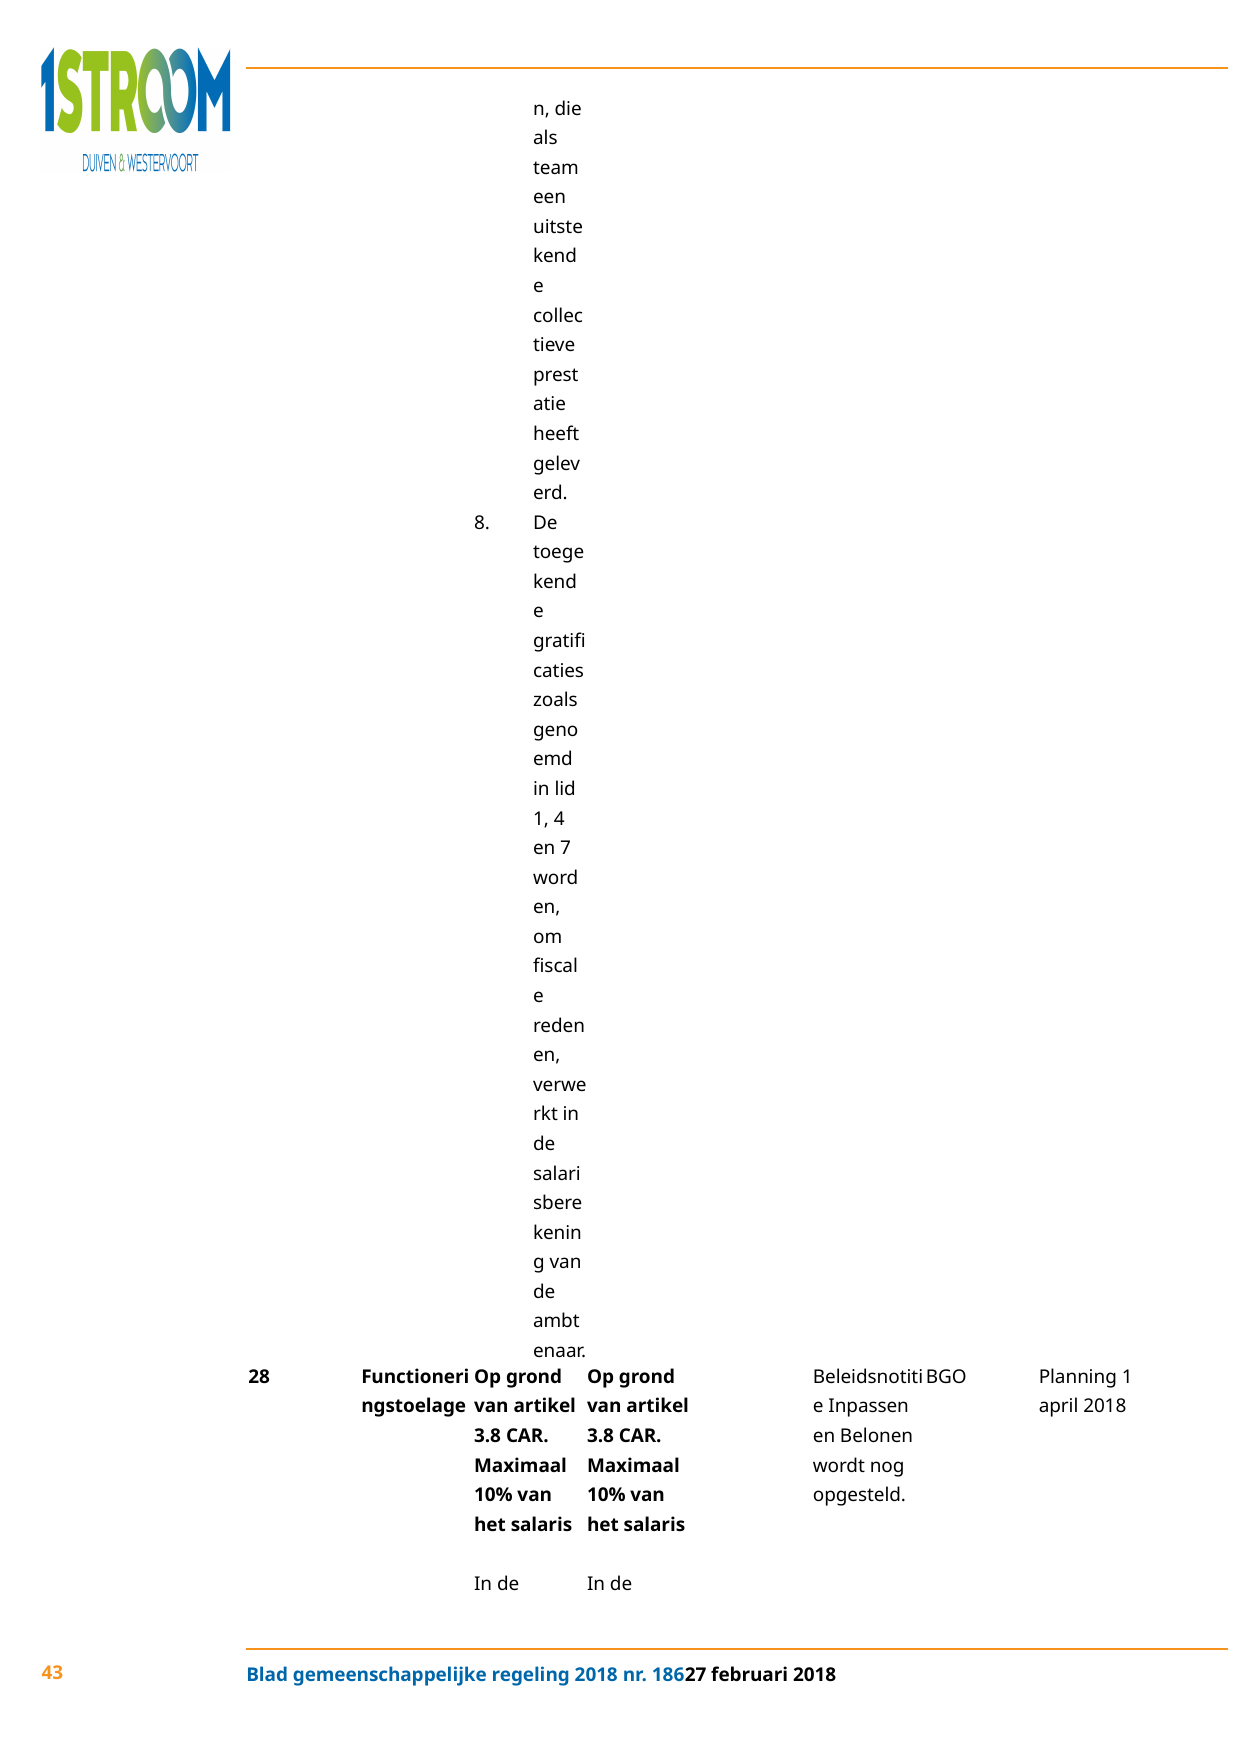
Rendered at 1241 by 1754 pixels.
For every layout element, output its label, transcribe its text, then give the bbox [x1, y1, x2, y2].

table_cell [700, 1363, 813, 1596]
table_cell Planning 1 april 2018 [1039, 1363, 1152, 1596]
table_header [248, 95, 361, 1363]
table_header n, die als team een uitstekende collectieve prestatie heeft geleverd. De toegekende gratificaties zoals genoemd in lid 1, 4 en 7 worden, om fiscale redenen, verwerkt in de salarisberekening van de ambtenaar. [474, 95, 587, 1363]
table_cell BGO [926, 1363, 1038, 1596]
table_header [926, 95, 1038, 1363]
table_cell Functioneringstoelage [361, 1363, 474, 1596]
table_cell Op grond van artikel 3.8 CAR. Maximaal 10% van het salaris In de [474, 1363, 587, 1596]
picture [41, 47, 231, 172]
table_header [813, 95, 926, 1363]
table_header [587, 95, 700, 1363]
table_header [700, 95, 813, 1363]
table_header [361, 95, 474, 1363]
table_header [1039, 95, 1152, 1363]
table_cell Beleidsnotitie Inpassen en Belonen wordt nog opgesteld. [813, 1363, 926, 1596]
table_cell Op grond van artikel 3.8 CAR. Maximaal 10% van het salaris In de [587, 1363, 700, 1596]
table_cell 28 [248, 1363, 361, 1596]
